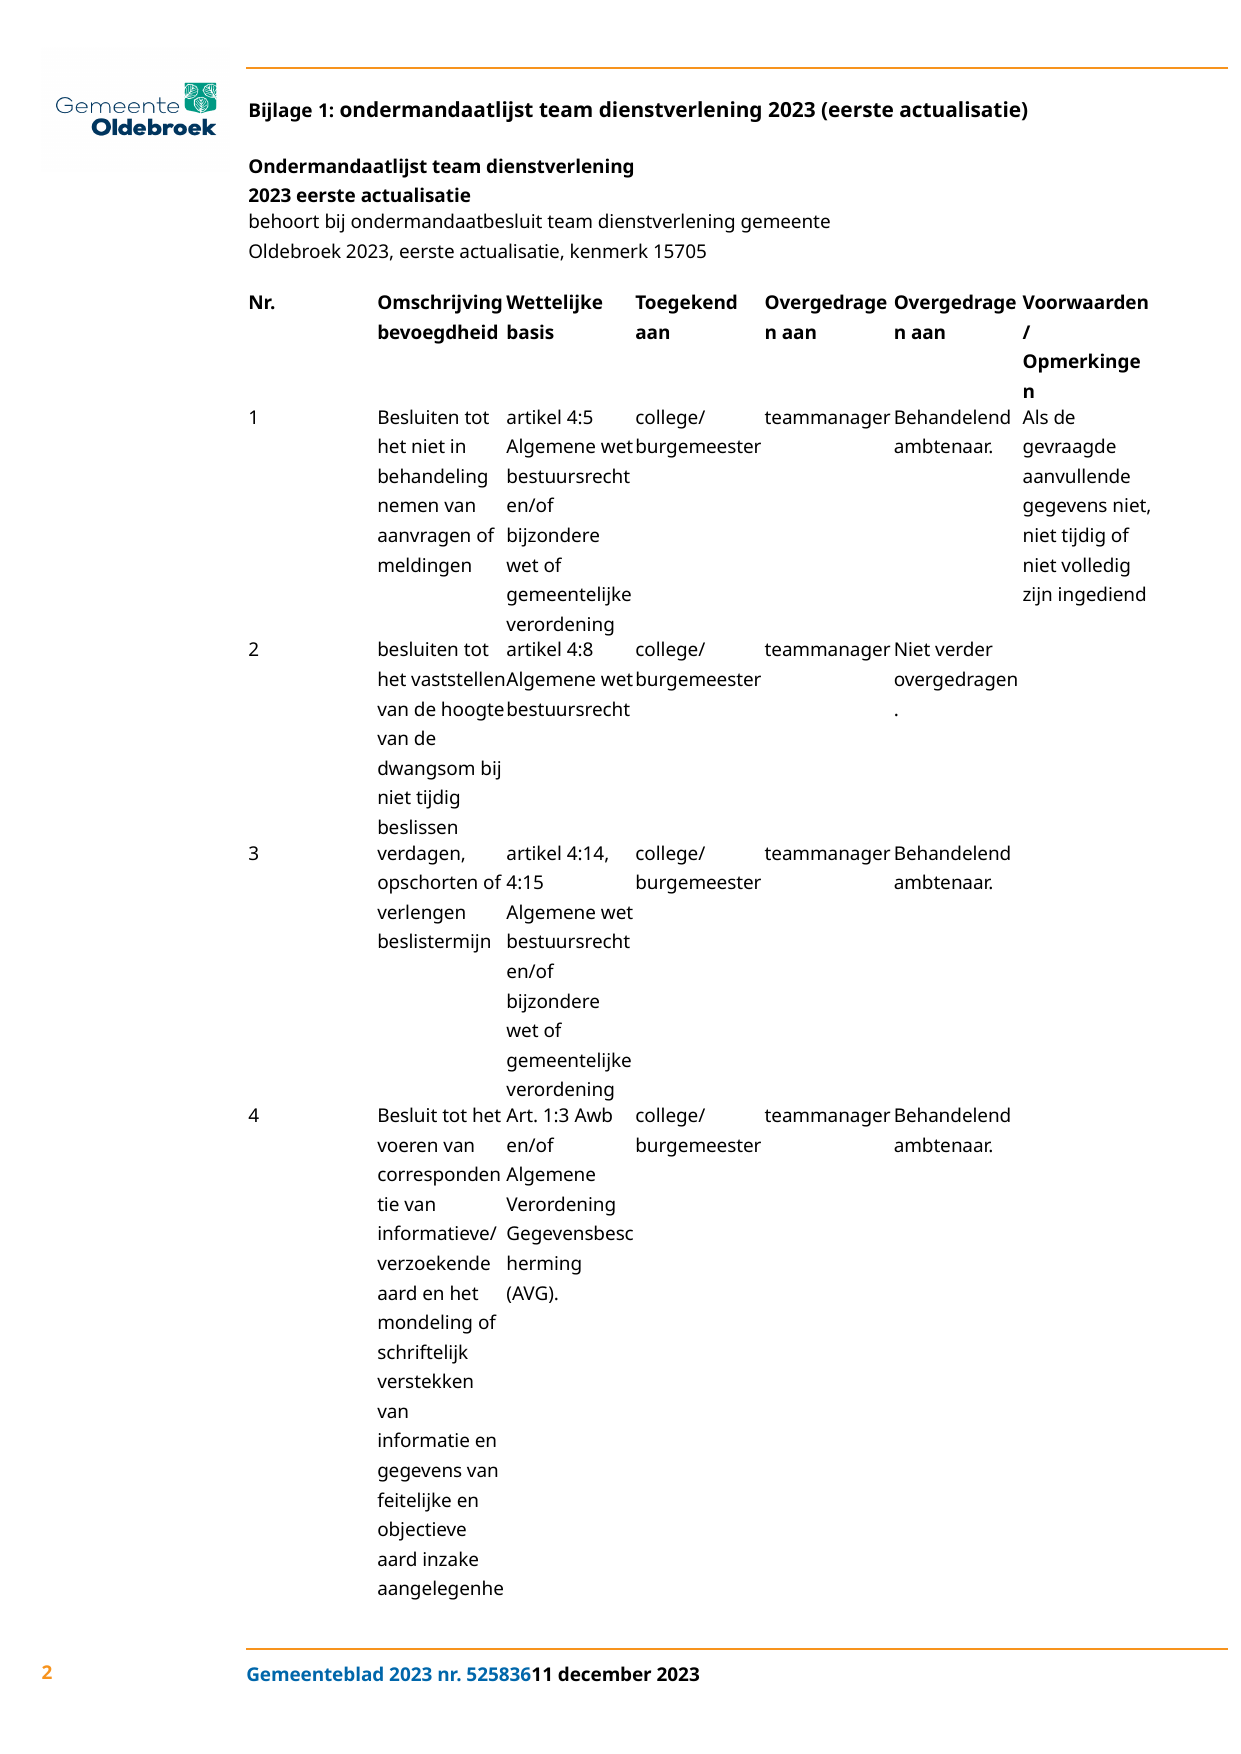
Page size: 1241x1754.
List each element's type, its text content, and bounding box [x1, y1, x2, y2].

table_cell teammanager [764, 637, 893, 840]
table_cell teammanager [764, 840, 893, 1102]
table_cell Wettelijke basis [506, 289, 635, 404]
table_header [635, 153, 764, 208]
table_cell Behandelend ambtenaar. [894, 404, 1022, 637]
table_cell [1023, 637, 1152, 840]
table_cell Behandelend ambtenaar. [894, 840, 1022, 1102]
table_cell Behandelend ambtenaar. [894, 1102, 1022, 1601]
table_cell Overgedragen aan [894, 289, 1022, 404]
table_cell college/ burgemeester [635, 404, 764, 637]
table_cell [764, 264, 893, 289]
table_cell Als de gevraagde aanvullende gegevens niet, niet tijdig of niet volledig zijn ingediend [1023, 404, 1152, 637]
table_cell Art. 1:3 Awb en/of Algemene Verordening Gegevensbescherming (AVG). [506, 1102, 635, 1601]
table_cell Besluit tot het voeren van correspondentie van informatieve/verzoekende aard en het mondeling of schriftelijk verstekken van informatie en gegevens van feitelijke en objectieve aard inzake aangelegenhe [377, 1102, 506, 1601]
table_cell [1023, 1102, 1152, 1601]
table_header [764, 153, 893, 208]
table_cell college/ burgemeester [635, 1102, 764, 1601]
table_cell 2 [248, 637, 377, 840]
table_cell 1 [248, 404, 377, 637]
table_cell [1023, 840, 1152, 1102]
table_header [894, 153, 1022, 208]
table_cell college/ burgemeester [635, 637, 764, 840]
table_cell Niet verder overgedragen. [894, 637, 1022, 840]
table_cell Omschrijving bevoegdheid [377, 289, 506, 404]
table_cell Besluiten tot het niet in behandeling nemen van aanvragen of meldingen [377, 404, 506, 637]
table_cell Toegekend aan [635, 289, 764, 404]
table_cell college/ burgemeester [635, 840, 764, 1102]
table_cell [1023, 264, 1152, 289]
table_cell [377, 264, 506, 289]
table_cell Voorwaarden/Opmerkingen [1023, 289, 1152, 404]
table_cell Nr. [248, 289, 377, 404]
table_cell [894, 208, 1022, 264]
text Bijlage 1: ondermandaatlijst team dienstverlening 2023 (eerste actualisatie) [248, 95, 1152, 123]
picture [41, 47, 231, 172]
table_cell Overgedragen aan [764, 289, 893, 404]
table_cell artikel 4:14, 4:15 Algemene wet bestuursrecht en/of bijzondere wet of gemeentelijke verordening [506, 840, 635, 1102]
table_header Ondermandaatlijst team dienstverlening 2023 eerste actualisatie [248, 153, 635, 208]
table_cell behoort bij ondermandaatbesluit team dienstverlening gemeente Oldebroek 2023, eerste actualisatie, kenmerk 15705 [248, 208, 893, 264]
table_cell verdagen, opschorten of verlengen beslistermijn [377, 840, 506, 1102]
table_cell 4 [248, 1102, 377, 1601]
table_cell artikel 4:5 Algemene wet bestuursrecht en/of bijzondere wet of gemeentelijke verordening [506, 404, 635, 637]
table_cell [635, 264, 764, 289]
table_cell 3 [248, 840, 377, 1102]
table_cell besluiten tot het vaststellen van de hoogte van de dwangsom bij niet tijdig beslissen [377, 637, 506, 840]
table_cell [894, 264, 1022, 289]
table_cell teammanager [764, 1102, 893, 1601]
table_cell [1023, 208, 1152, 264]
table_cell [248, 264, 377, 289]
table_cell [506, 264, 635, 289]
table_header [1023, 153, 1152, 208]
table_cell artikel 4:8 Algemene wet bestuursrecht [506, 637, 635, 840]
table_cell teammanager [764, 404, 893, 637]
